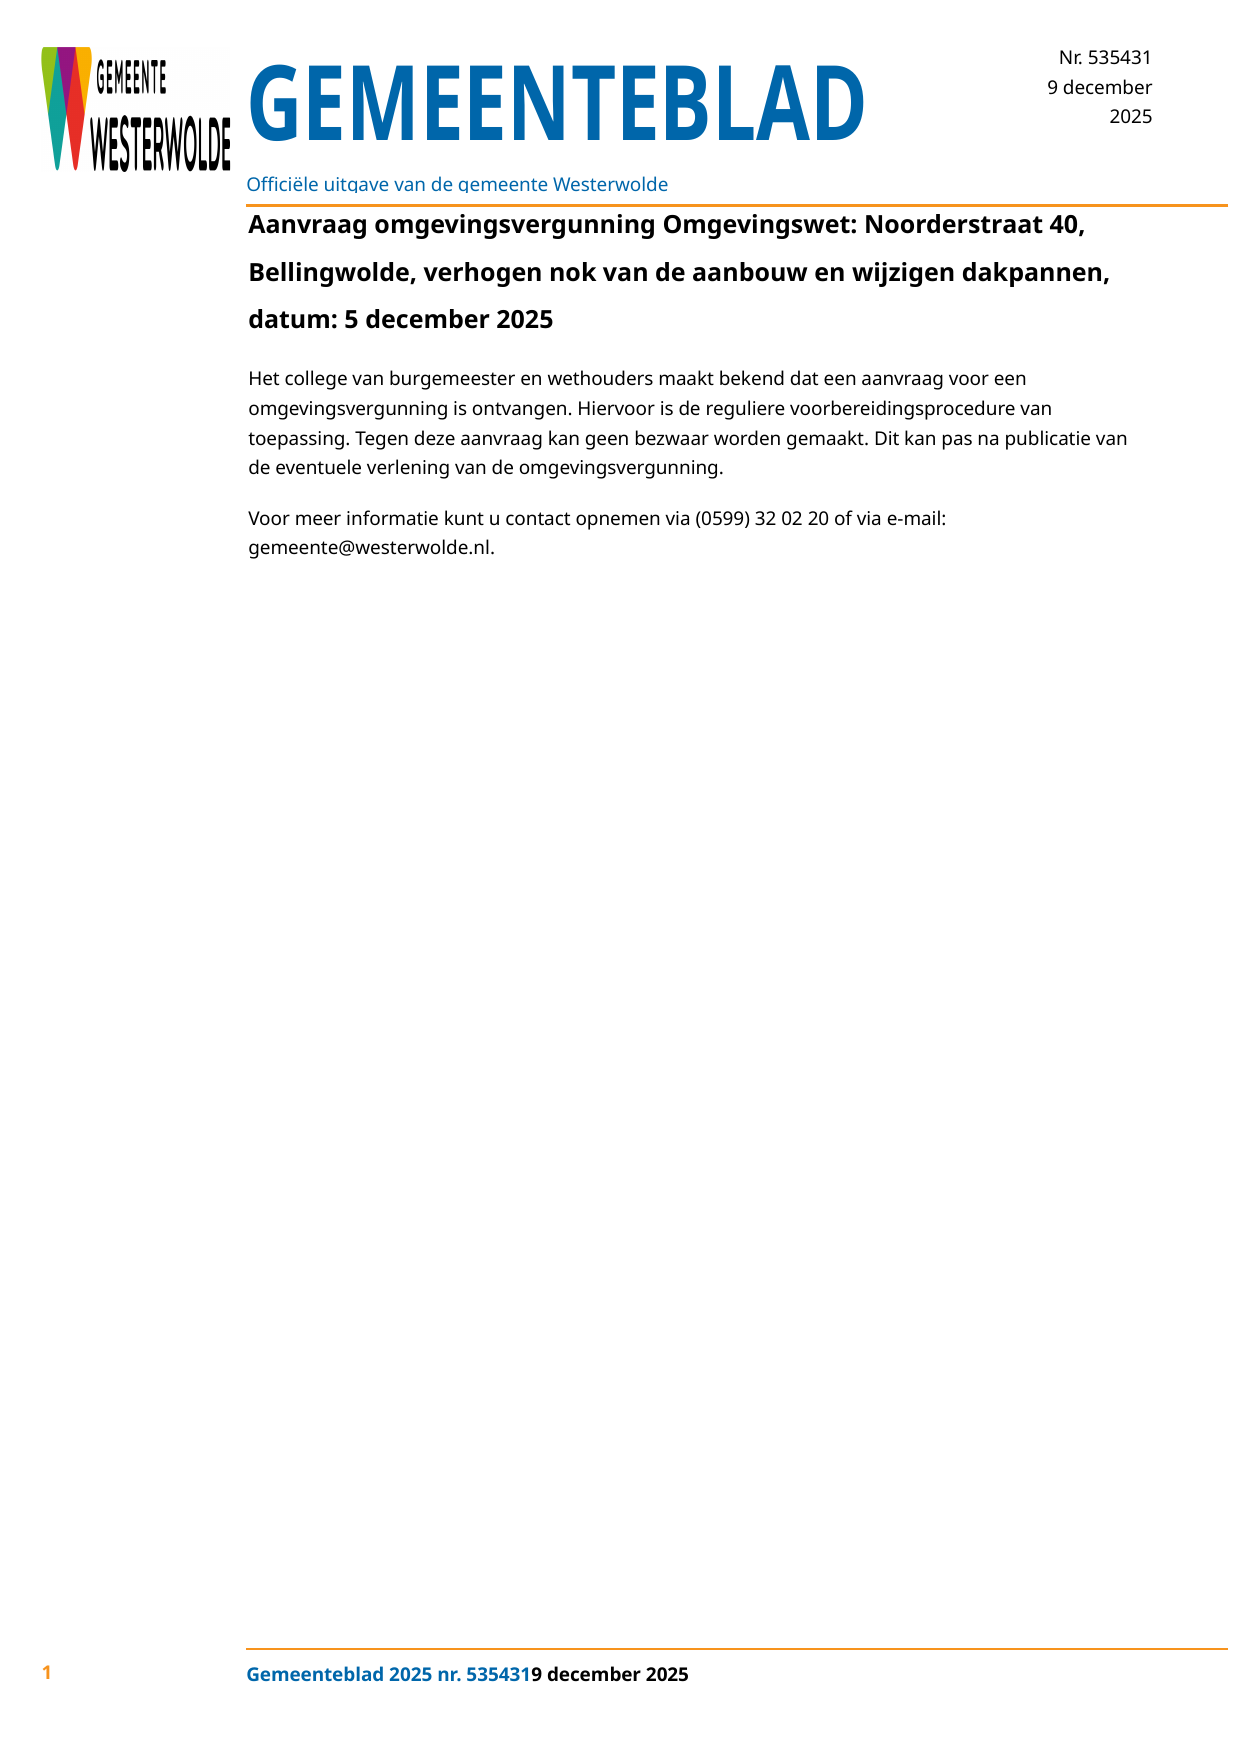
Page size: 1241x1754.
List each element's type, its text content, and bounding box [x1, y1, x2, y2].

text Voor meer informatie kunt u contact opnemen via (0599) 32 02 20 of via e-mail: gemeente@westerwolde.nl. [248, 505, 1152, 560]
picture [41, 47, 231, 172]
text Het college van burgemeester en wethouders maakt bekend dat een aanvraag voor een omgevingsvergunning is ontvangen. Hiervoor is de reguliere voorbereidingsprocedure van toepassing. Tegen deze aanvraag kan geen bezwaar worden gemaakt. Dit kan pas na publicatie van de eventuele verlening van de omgevingsvergunning. [248, 366, 1152, 480]
text Aanvraag omgevingsvergunning Omgevingswet: Noorderstraat 40, Bellingwolde, verhogen nok van de aanbouw en wijzigen dakpannen, datum: 5 december 2025 [248, 207, 1152, 336]
